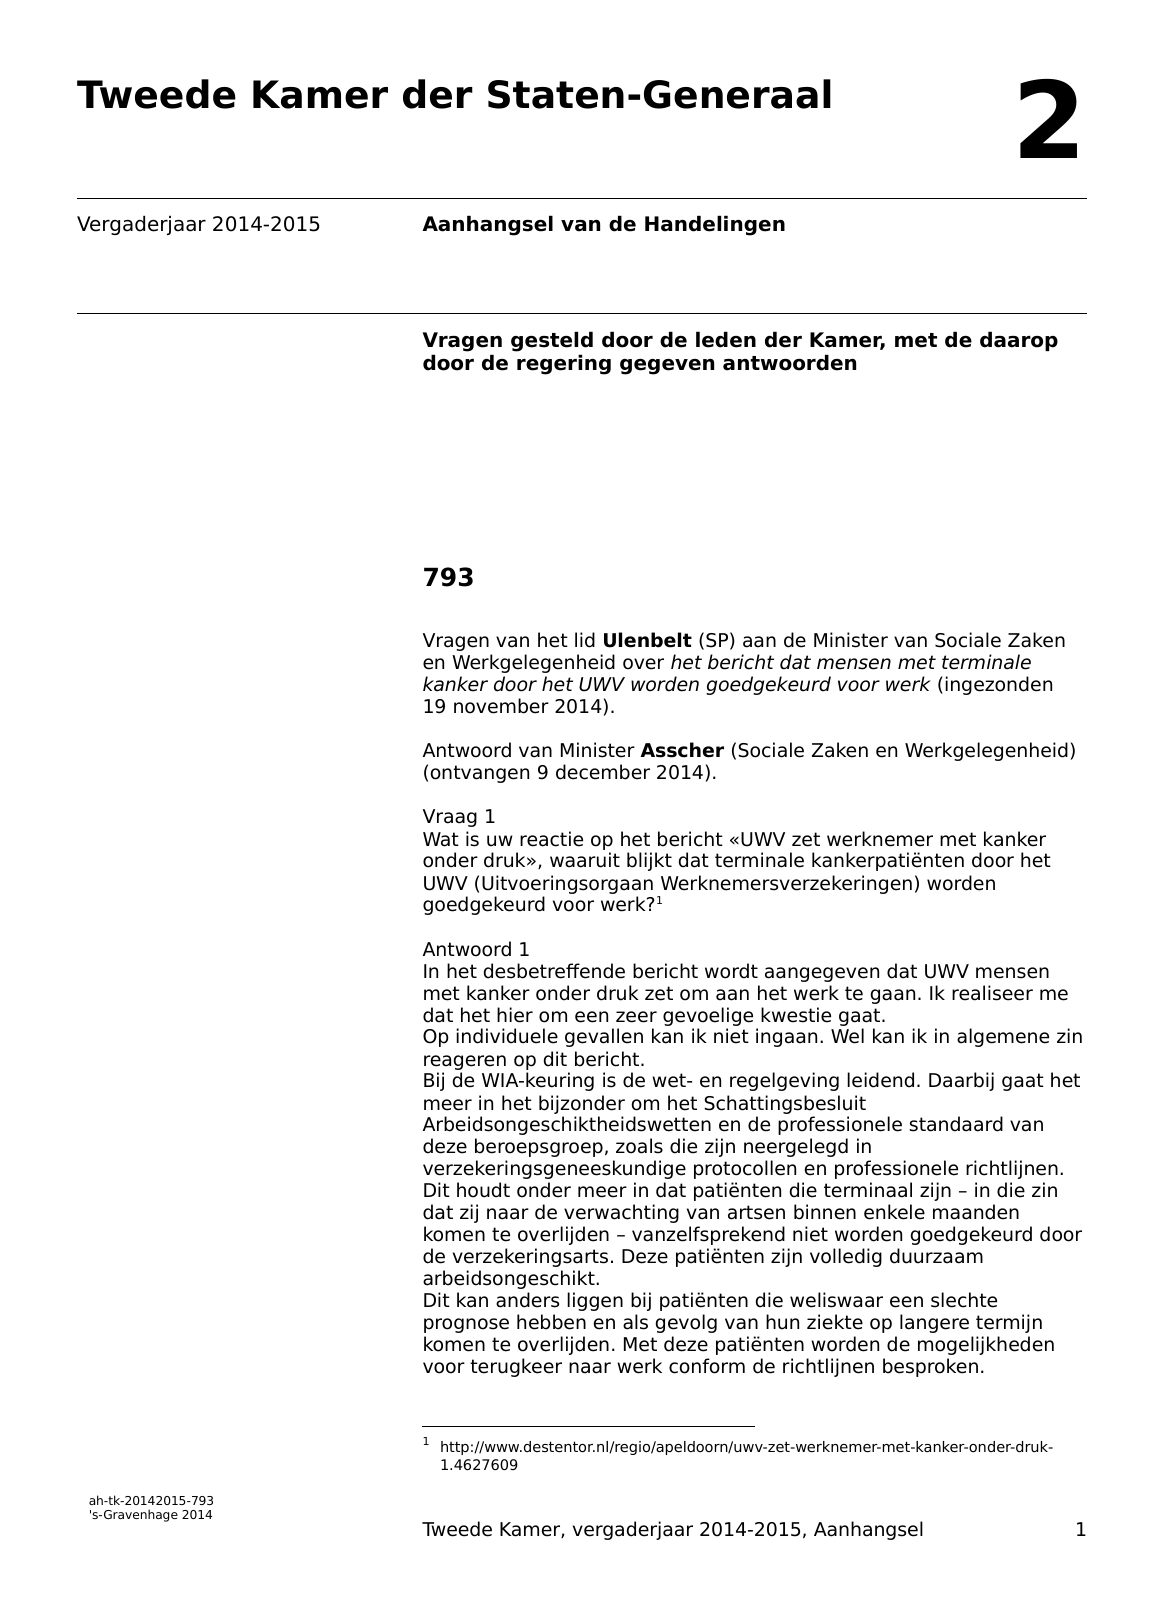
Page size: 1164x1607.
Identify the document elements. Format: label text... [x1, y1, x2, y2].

text Antwoord 1 [422, 938, 1087, 961]
text Vragen van het lid Ulenbelt (SP) aan de Minister van Sociale Zaken en Werkgelegenheid over het bericht dat mensen met terminale kanker door het UWV worden goedgekeurd voor werk (ingezonden 19 november 2014). [422, 630, 1087, 718]
table_cell Vragen gesteld door de leden der Kamer, met de daarop door de regering gegeven antwoorden [422, 314, 1087, 375]
table_header Tweede Kamer der Staten-Generaal [77, 59, 886, 198]
table_header 2 [886, 59, 1087, 198]
text Wat is uw reactie op het bericht «UWV zet werknemer met kanker onder druk», waaruit blijkt dat terminale kankerpatiënten door het UWV (Uitvoeringsorgaan Werknemersverzekeringen) worden goedgekeurd voor werk? [422, 828, 1087, 916]
text Bij de WIA-keuring is de wet- en regelgeving leidend. Daarbij gaat het meer in het bijzonder om het Schattingsbesluit Arbeidsongeschiktheidswetten en de professionele standaard van deze beroepsgroep, zoals die zijn neergelegd in verzekeringsgeneeskundige protocollen en professionele richtlijnen. [422, 1070, 1087, 1180]
table_cell [77, 314, 422, 375]
text Dit kan anders liggen bij patiënten die weliswaar een slechte prognose hebben en als gevolg van hun ziekte op langere termijn komen te overlijden. Met deze patiënten worden de mogelijkheden voor terugkeer naar werk conform de richtlijnen besproken. [422, 1290, 1087, 1378]
text Vraag 1 [422, 806, 1087, 828]
text Op individuele gevallen kan ik niet ingaan. Wel kan ik in algemene zin reageren op dit bericht. [422, 1026, 1087, 1070]
text Antwoord van Minister Asscher (Sociale Zaken en Werkgelegenheid) (ontvangen 9 december 2014). [422, 740, 1087, 784]
table_cell Vergaderjaar 2014-2015 [77, 199, 422, 313]
table_cell Aanhangsel van de Handelingen [422, 199, 1087, 313]
text 's-Gravenhage 2014 [88, 1508, 323, 1522]
text http://www.destentor.nl/regio/apeldoorn/uwv-zet-werknemer-met-kanker-onder-druk-1.4627609 [422, 1435, 1087, 1474]
text In het desbetreffende bericht wordt aangegeven dat UWV mensen met kanker onder druk zet om aan het werk te gaan. Ik realiseer me dat het hier om een zeer gevoelige kwestie gaat. [422, 961, 1087, 1026]
text 793 [422, 563, 1087, 592]
text ah-tk-20142015-793 [88, 1494, 323, 1508]
text Dit houdt onder meer in dat patiënten die terminaal zijn – in die zin dat zij naar de verwachting van artsen binnen enkele maanden komen te overlijden – vanzelfsprekend niet worden goedgekeurd door de verzekeringsarts. Deze patiënten zijn volledig duurzaam arbeidsongeschikt. [422, 1180, 1087, 1290]
